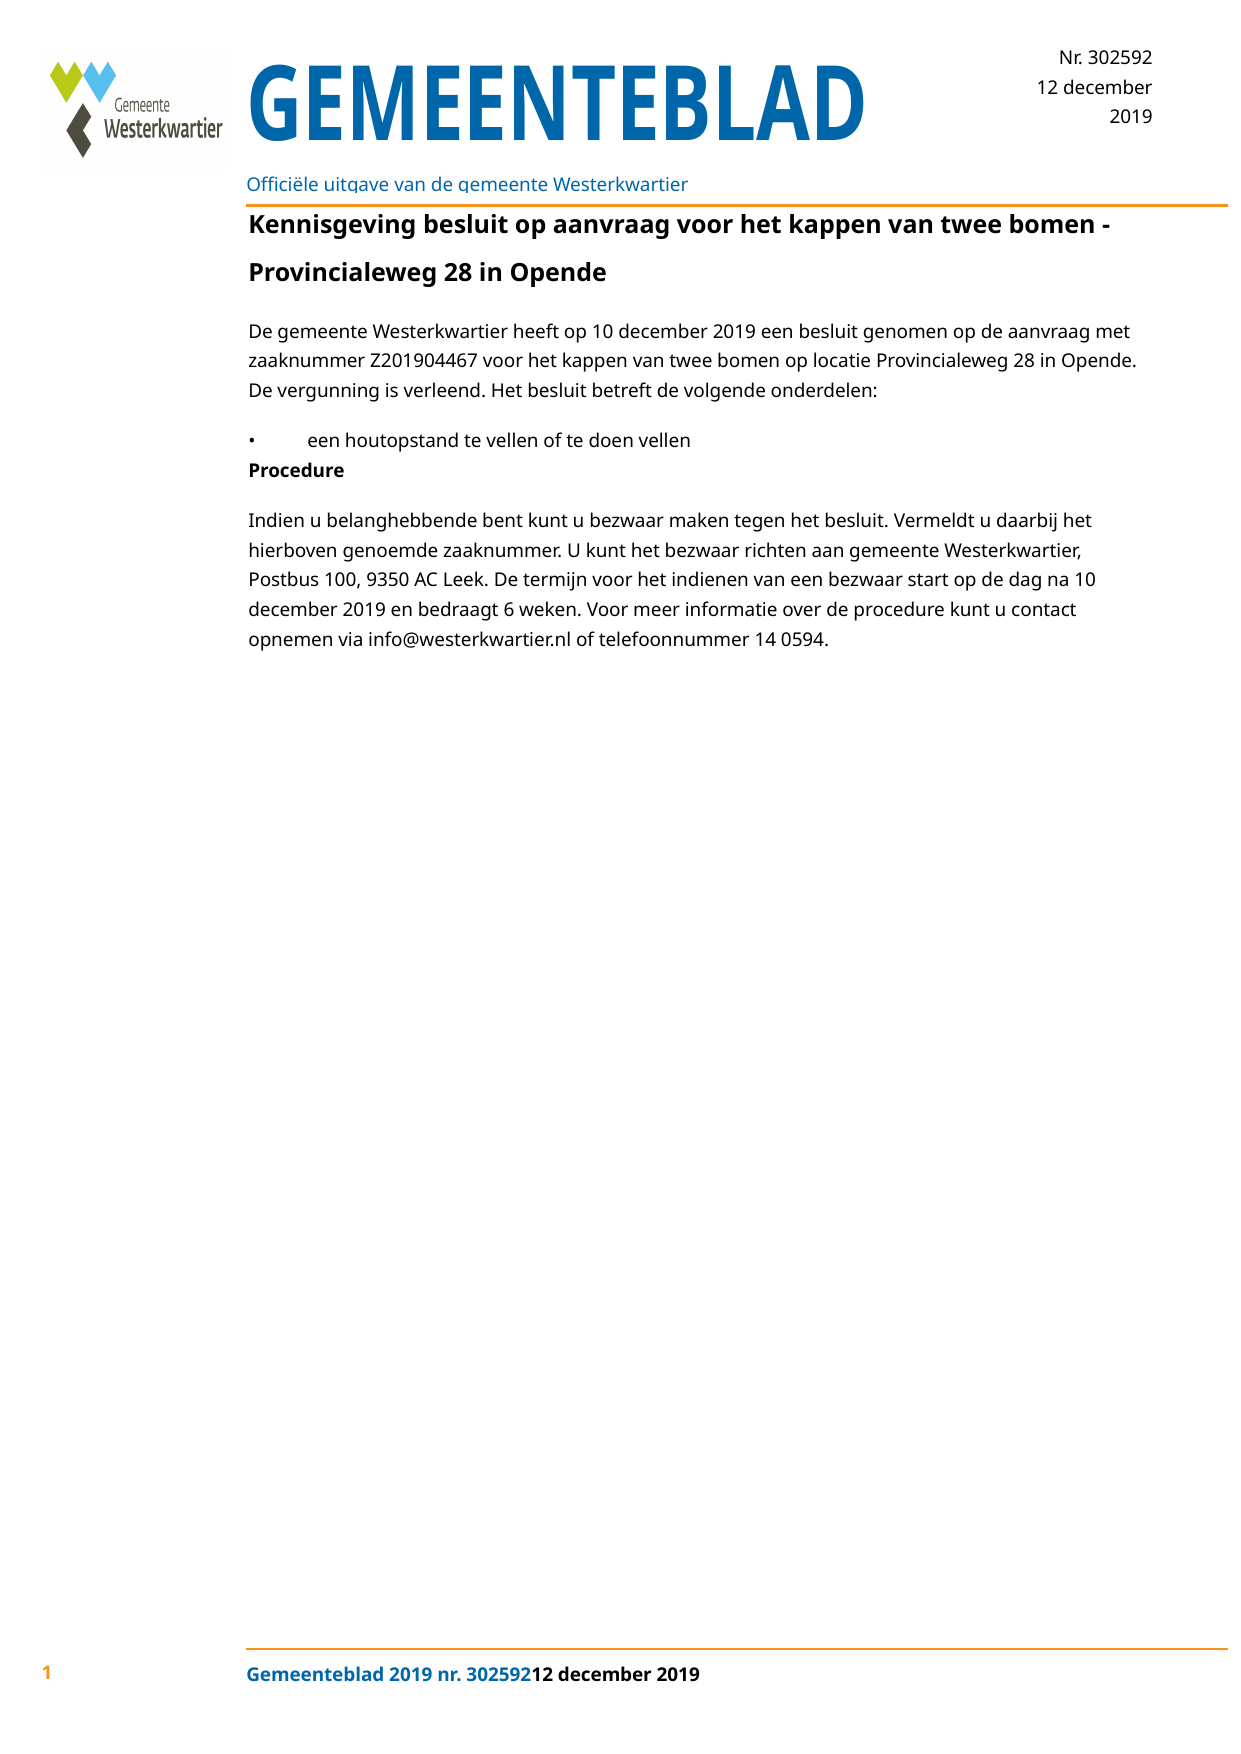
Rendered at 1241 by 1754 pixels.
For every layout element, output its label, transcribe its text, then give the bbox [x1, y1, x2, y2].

text Procedure [248, 457, 1152, 483]
list een houtopstand te vellen of te doen vellen [248, 427, 1152, 453]
text Kennisgeving besluit op aanvraag voor het kappen van twee bomen - Provincialeweg 28 in Opende [248, 207, 1152, 288]
picture [41, 47, 231, 172]
text Indien u belanghebbende bent kunt u bezwaar maken tegen het besluit. Vermeldt u daarbij het hierboven genoemde zaaknummer. U kunt het bezwaar richten aan gemeente Westerkwartier, Postbus 100, 9350 AC Leek. De termijn voor het indienen van een bezwaar start op de dag na 10 december 2019 en bedraagt 6 weken. Voor meer informatie over de procedure kunt u contact opnemen via info@westerkwartier.nl of telefoonnummer 14 0594. [248, 507, 1152, 652]
text De gemeente Westerkwartier heeft op 10 december 2019 een besluit genomen op de aanvraag met zaaknummer Z201904467 voor het kappen van twee bomen op locatie Provincialeweg 28 in Opende. De vergunning is verleend. Het besluit betreft de volgende onderdelen: [248, 318, 1152, 403]
